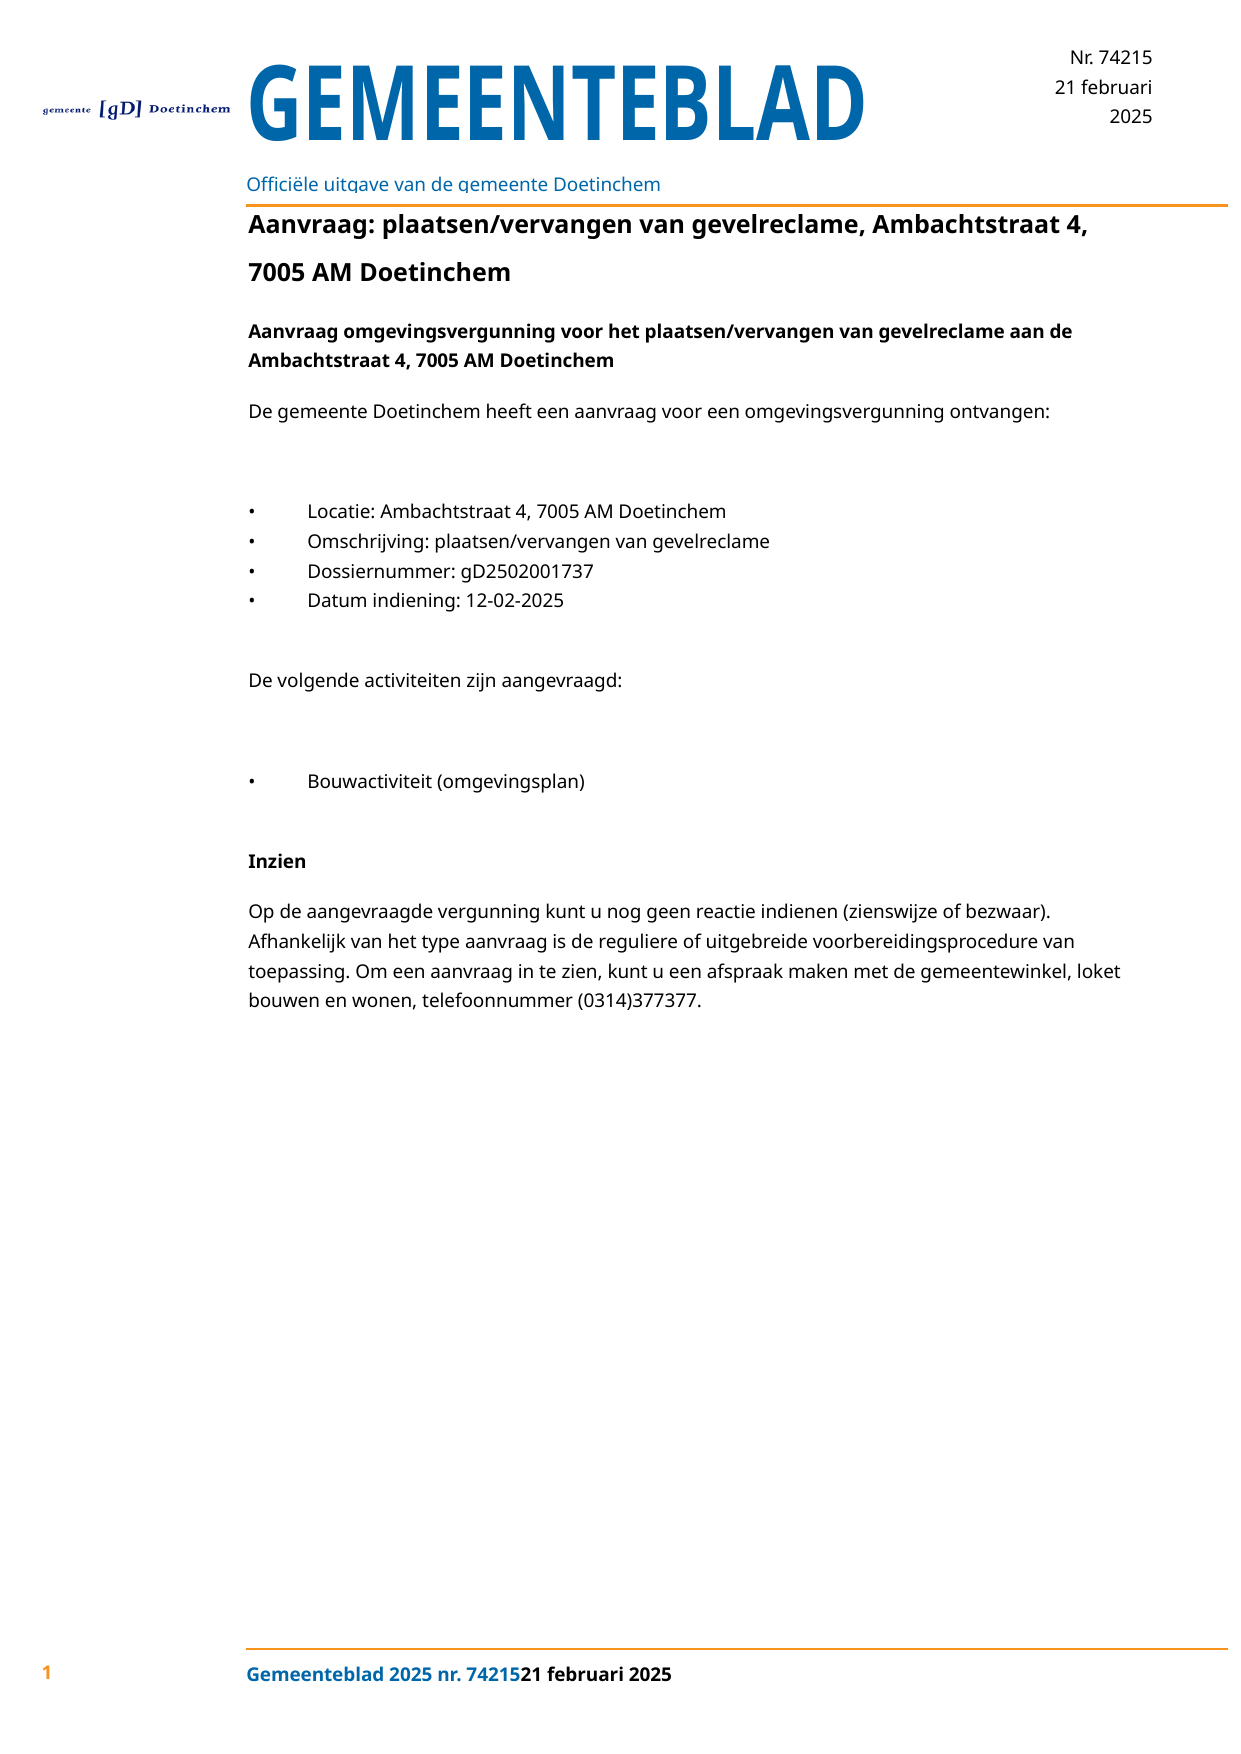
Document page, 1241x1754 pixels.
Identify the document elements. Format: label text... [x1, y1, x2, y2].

list Locatie: Ambachtstraat 4, 7005 AM Doetinchem [248, 499, 1152, 524]
text Op de aangevraagde vergunning kunt u nog geen reactie indienen (zienswijze of bezwaar). Afhankelijk van het type aanvraag is de reguliere of uitgebreide voorbereidingsprocedure van toepassing. Om een aanvraag in te zien, kunt u een afspraak maken met de gemeentewinkel, loket bouwen en wonen, telefoonnummer (0314)377377. [248, 899, 1152, 1013]
text Aanvraag: plaatsen/vervangen van gevelreclame, Ambachtstraat 4, 7005 AM Doetinchem [248, 207, 1152, 288]
picture [41, 47, 231, 172]
text De volgende activiteiten zijn aangevraagd: [248, 667, 1152, 693]
text Inzien [248, 848, 1152, 874]
list Dossiernummer: gD2502001737 [248, 558, 1152, 584]
list Omschrijving: plaatsen/vervangen van gevelreclame [248, 528, 1152, 554]
list Datum indiening: 12-02-2025 [248, 587, 1152, 613]
list Bouwactiviteit (omgevingsplan) [248, 768, 1152, 794]
text Aanvraag omgevingsvergunning voor het plaatsen/vervangen van gevelreclame aan de Ambachtstraat 4, 7005 AM Doetinchem [248, 318, 1152, 373]
text De gemeente Doetinchem heeft een aanvraag voor een omgevingsvergunning ontvangen: [248, 398, 1152, 424]
